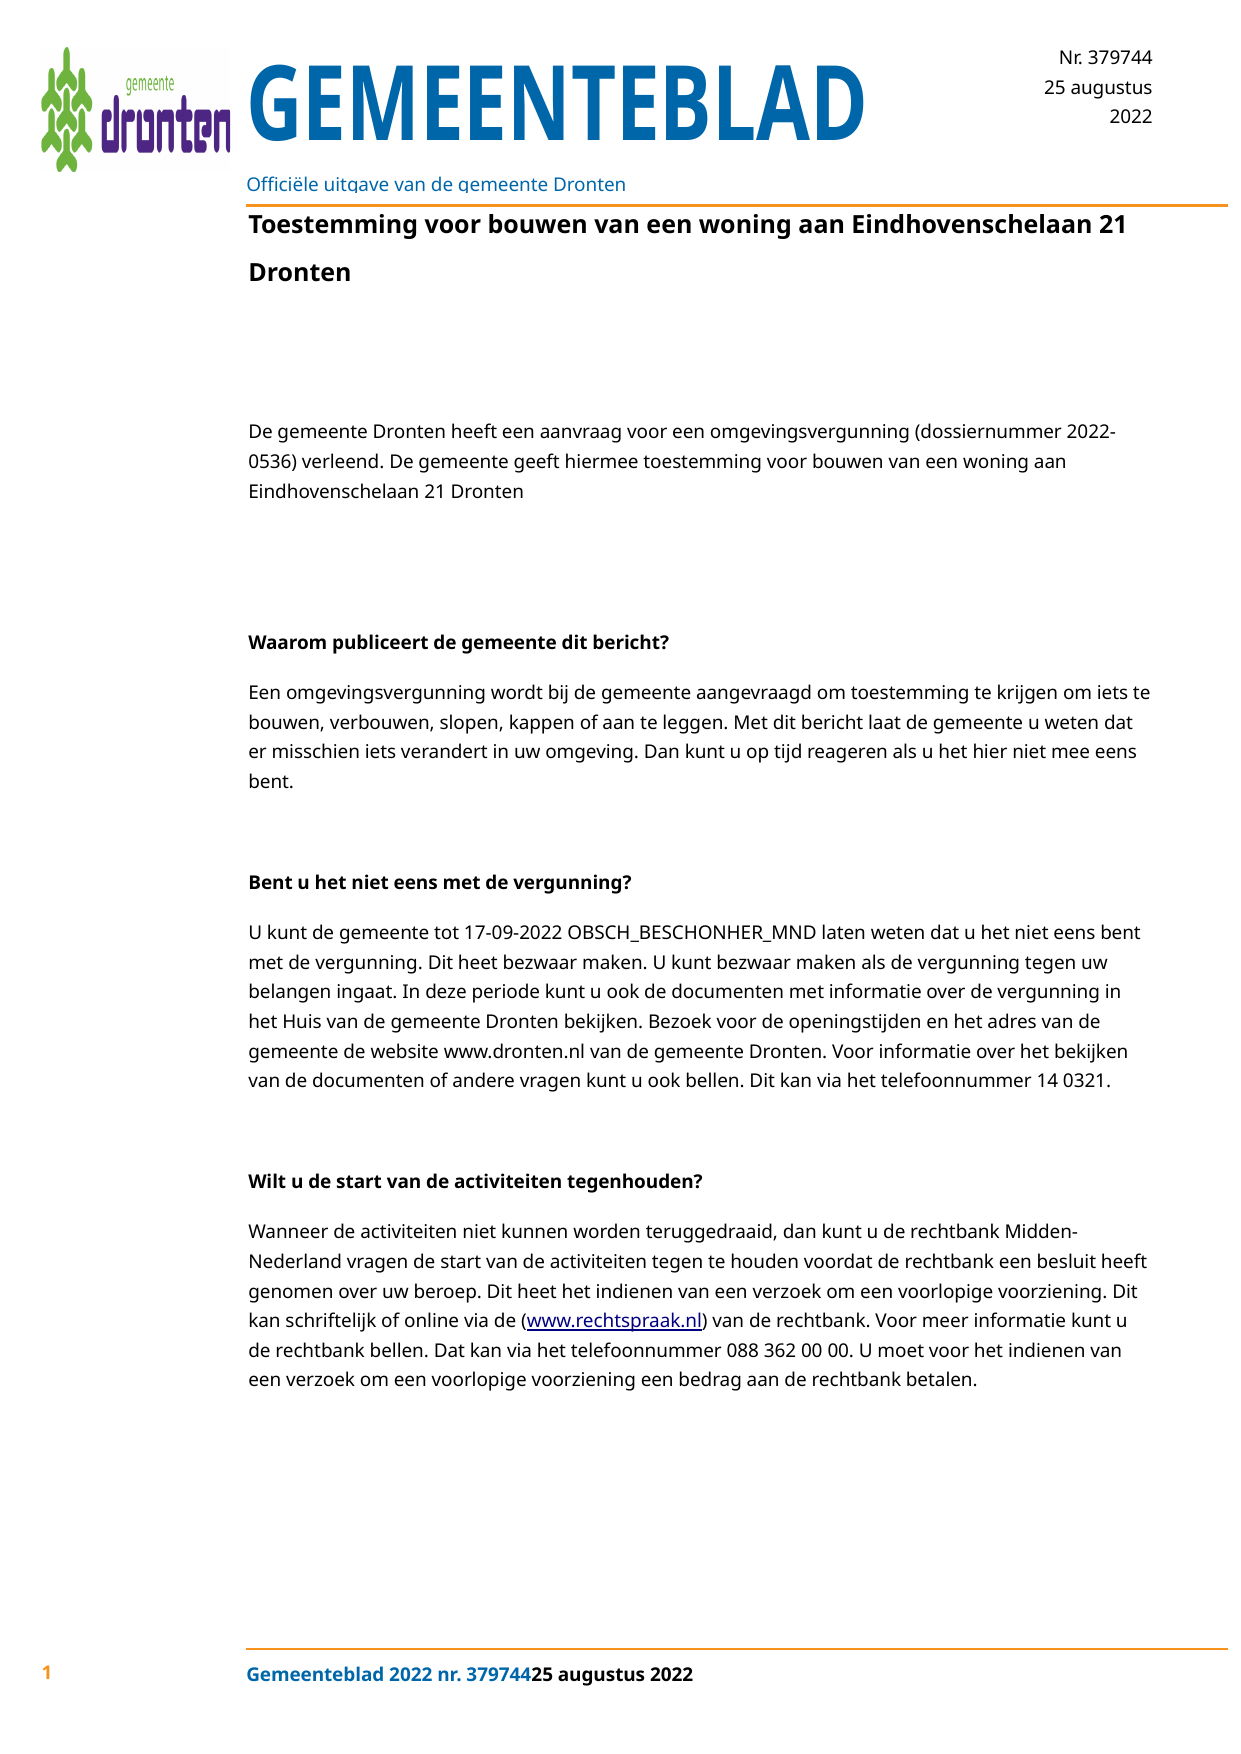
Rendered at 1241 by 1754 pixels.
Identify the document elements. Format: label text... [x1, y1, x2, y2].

text Toestemming voor bouwen van een woning aan Eindhovenschelaan 21 Dronten [248, 207, 1152, 288]
text Bent u het niet eens met de vergunning? [248, 869, 1152, 895]
text Een omgevingsvergunning wordt bij de gemeente aangevraagd om toestemming te krijgen om iets te bouwen, verbouwen, slopen, kappen of aan te leggen. Met dit bericht laat de gemeente u weten dat er misschien iets verandert in uw omgeving. Dan kunt u op tijd reageren als u het hier niet mee eens bent. [248, 679, 1152, 794]
text U kunt de gemeente tot 17-09-2022 OBSCH_BESCHONHER_MND laten weten dat u het niet eens bent met de vergunning. Dit heet bezwaar maken. U kunt bezwaar maken als de vergunning tegen uw belangen ingaat. In deze periode kunt u ook de documenten met informatie over de vergunning in het Huis van de gemeente Dronten bekijken. Bezoek voor de openingstijden en het adres van de gemeente de website www.dronten.nl van de gemeente Dronten. Voor informatie over het bekijken van de documenten of andere vragen kunt u ook bellen. Dit kan via het telefoonnummer 14 0321. [248, 919, 1152, 1093]
text De gemeente Dronten heeft een aanvraag voor een omgevingsvergunning (dossiernummer 2022-0536) verleend. De gemeente geeft hiermee toestemming voor bouwen van een woning aan Eindhovenschelaan 21 Dronten [248, 419, 1152, 504]
text Waarom publiceert de gemeente dit bericht? [248, 629, 1152, 655]
text Wilt u de start van de activiteiten tegenhouden? [248, 1168, 1152, 1194]
text Wanneer de activiteiten niet kunnen worden teruggedraaid, dan kunt u de rechtbank Midden-Nederland vragen de start van de activiteiten tegen te houden voordat de rechtbank een besluit heeft genomen over uw beroep. Dit heet het indienen van een verzoek om een voorlopige voorziening. Dit kan schriftelijk of online via de (www.rechtspraak.nl) van de rechtbank. Voor meer informatie kunt u de rechtbank bellen. Dat kan via het telefoonnummer 088 362 00 00. U moet voor het indienen van een verzoek om een voorlopige voorziening een bedrag aan de rechtbank betalen. [248, 1219, 1152, 1392]
picture [41, 47, 231, 172]
